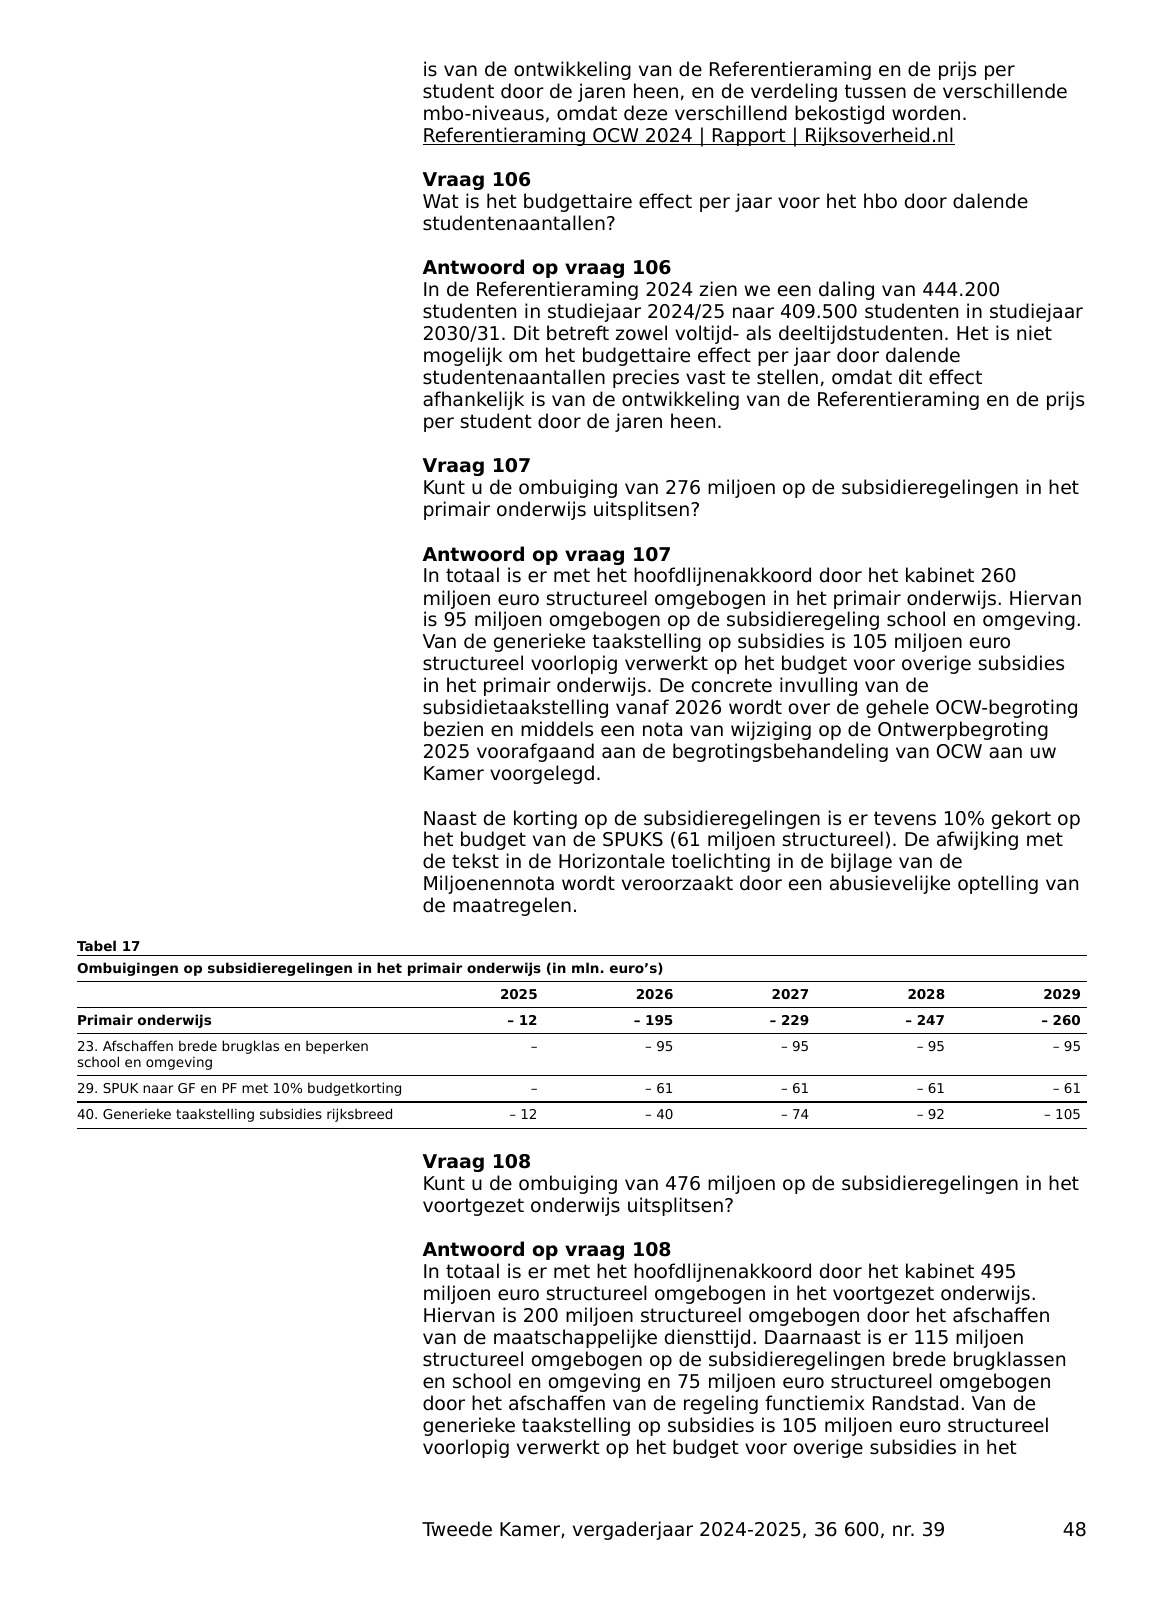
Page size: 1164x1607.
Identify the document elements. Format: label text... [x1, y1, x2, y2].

table_cell – 61 [951, 1076, 1087, 1101]
table_cell Primair onderwijs [77, 1008, 407, 1033]
text Referentieraming OCW 2024 | Rapport | Rijksoverheid.nl [422, 125, 1087, 147]
text Vraag 107 [422, 455, 1087, 477]
table_cell – 92 [815, 1103, 951, 1127]
table_cell – 61 [679, 1076, 815, 1101]
text Antwoord op vraag 106 [422, 257, 1087, 279]
table_cell – 260 [951, 1008, 1087, 1033]
text In totaal is er met het hoofdlijnenakkoord door het kabinet 260 miljoen euro structureel omgebogen in het primair onderwijs. Hiervan is 95 miljoen omgebogen op de subsidieregeling school en omgeving. Van de generieke taakstelling op subsidies is 105 miljoen euro structureel voorlopig verwerkt op het budget voor overige subsidies in het primair onderwijs. De concrete invulling van de subsidietaakstelling vanaf 2026 wordt over de gehele OCW-begroting bezien en middels een nota van wijziging op de Ontwerpbegroting 2025 voorafgaand aan de begrotingsbehandeling van OCW aan uw Kamer voorgelegd. [422, 565, 1087, 785]
text Naast de korting op de subsidieregelingen is er tevens 10% gekort op het budget van de SPUKS (61 miljoen structureel). De afwijking met de tekst in de Horizontale toelichting in de bijlage van de Miljoenennota wordt veroorzaakt door een abusievelijke optelling van de maatregelen. [422, 807, 1087, 917]
table_cell 2028 [815, 982, 951, 1007]
table_cell – 12 [408, 1103, 543, 1127]
text Antwoord op vraag 108 [422, 1239, 1087, 1261]
table_cell – 40 [543, 1103, 679, 1127]
table_cell – 229 [679, 1008, 815, 1033]
table_cell – 247 [815, 1008, 951, 1033]
text Kunt u de ombuiging van 476 miljoen op de subsidieregelingen in het voortgezet onderwijs uitsplitsen? [422, 1173, 1087, 1217]
table_cell 2026 [543, 982, 679, 1007]
table_cell 40. Generieke taakstelling subsidies rijksbreed [77, 1103, 407, 1127]
text Antwoord op vraag 107 [422, 543, 1087, 565]
table_cell [77, 982, 407, 1007]
text Vraag 106 [422, 169, 1087, 191]
table_cell – 95 [951, 1034, 1087, 1075]
table_cell 2027 [679, 982, 815, 1007]
table_cell 2029 [951, 982, 1087, 1007]
table_cell – 61 [543, 1076, 679, 1101]
table_cell Ombuigingen op subsidieregelingen in het primair onderwijs (in mln. euro’s) [77, 956, 1087, 981]
text In de Referentieraming 2024 zien we een daling van 444.200 studenten in studiejaar 2024/25 naar 409.500 studenten in studiejaar 2030/31. Dit betreft zowel voltijd- als deeltijdstudenten. Het is niet mogelijk om het budgettaire effect per jaar door dalende studentenaantallen precies vast te stellen, omdat dit effect afhankelijk is van de ontwikkeling van de Referentieraming en de prijs per student door de jaren heen. [422, 279, 1087, 433]
table_cell – 74 [679, 1103, 815, 1127]
text Kunt u de ombuiging van 276 miljoen op de subsidieregelingen in het primair onderwijs uitsplitsen? [422, 477, 1087, 521]
table_header Tabel 17 [77, 939, 1087, 955]
table_cell – 95 [815, 1034, 951, 1075]
text Vraag 108 [422, 1151, 1087, 1173]
table_cell – [408, 1034, 543, 1075]
table_cell – 12 [408, 1008, 543, 1033]
text is van de ontwikkeling van de Referentieraming en de prijs per student door de jaren heen, en de verdeling tussen de verschillende mbo-niveaus, omdat deze verschillend bekostigd worden. [422, 59, 1087, 125]
table_cell – [408, 1076, 543, 1101]
text Wat is het budgettaire effect per jaar voor het hbo door dalende studentenaantallen? [422, 191, 1087, 235]
table_cell 2025 [408, 982, 543, 1007]
table_cell – 95 [679, 1034, 815, 1075]
table_cell – 195 [543, 1008, 679, 1033]
table_cell – 61 [815, 1076, 951, 1101]
table_cell – 105 [951, 1103, 1087, 1127]
table_cell – 95 [543, 1034, 679, 1075]
text In totaal is er met het hoofdlijnenakkoord door het kabinet 495 miljoen euro structureel omgebogen in het voortgezet onderwijs. Hiervan is 200 miljoen structureel omgebogen door het afschaffen van de maatschappelijke diensttijd. Daarnaast is er 115 miljoen structureel omgebogen op de subsidieregelingen brede brugklassen en school en omgeving en 75 miljoen euro structureel omgebogen door het afschaffen van de regeling functiemix Randstad. Van de generieke taakstelling op subsidies is 105 miljoen euro structureel voorlopig verwerkt op het budget voor overige subsidies in het [422, 1261, 1087, 1459]
table_cell 29. SPUK naar GF en PF met 10% budgetkorting [77, 1076, 407, 1101]
table_cell 23. Afschaffen brede brugklas en beperken school en omgeving [77, 1034, 407, 1075]
